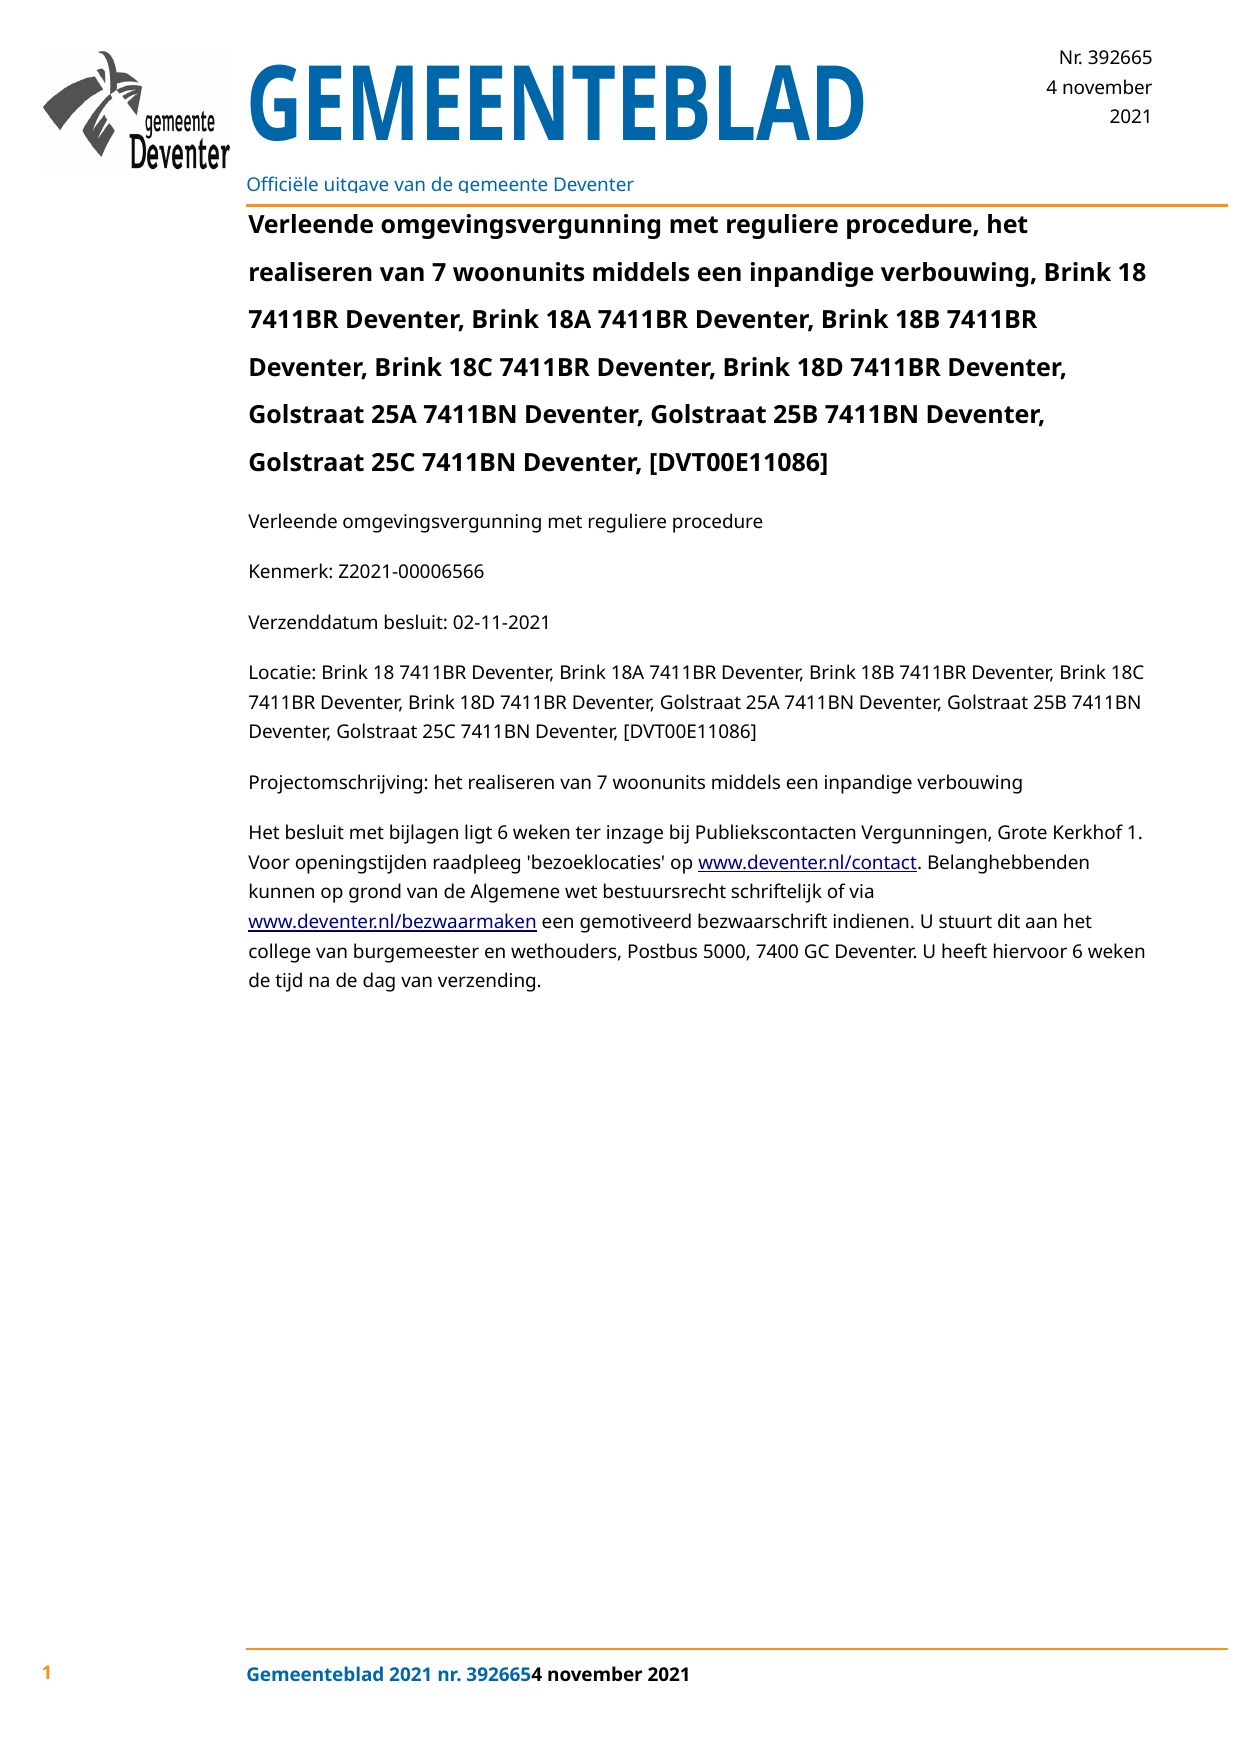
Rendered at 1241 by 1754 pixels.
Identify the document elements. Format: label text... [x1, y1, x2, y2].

text Projectomschrijving: het realiseren van 7 woonunits middels een inpandige verbouwing [248, 769, 1152, 795]
picture [41, 47, 231, 172]
text Verzenddatum besluit: 02-11-2021 [248, 609, 1152, 635]
text Verleende omgevingsvergunning met reguliere procedure [248, 508, 1152, 534]
text Locatie: Brink 18 7411BR Deventer, Brink 18A 7411BR Deventer, Brink 18B 7411BR Deventer, Brink 18C 7411BR Deventer, Brink 18D 7411BR Deventer, Golstraat 25A 7411BN Deventer, Golstraat 25B 7411BN Deventer, Golstraat 25C 7411BN Deventer, [DVT00E11086] [248, 659, 1152, 744]
text Kenmerk: Z2021-00006566 [248, 559, 1152, 584]
text Verleende omgevingsvergunning met reguliere procedure, het realiseren van 7 woonunits middels een inpandige verbouwing, Brink 18 7411BR Deventer, Brink 18A 7411BR Deventer, Brink 18B 7411BR Deventer, Brink 18C 7411BR Deventer, Brink 18D 7411BR Deventer, Golstraat 25A 7411BN Deventer, Golstraat 25B 7411BN Deventer, Golstraat 25C 7411BN Deventer, [DVT00E11086] [248, 207, 1152, 479]
text Het besluit met bijlagen ligt 6 weken ter inzage bij Publiekscontacten Vergunningen, Grote Kerkhof 1. Voor openingstijden raadpleeg 'bezoeklocaties' op www.deventer.nl/contact. Belanghebbenden kunnen op grond van de Algemene wet bestuursrecht schriftelijk of via www.deventer.nl/bezwaarmaken een gemotiveerd bezwaarschrift indienen. U stuurt dit aan het college van burgemeester en wethouders, Postbus 5000, 7400 GC Deventer. U heeft hiervoor 6 weken de tijd na de dag van verzending. [248, 819, 1152, 993]
